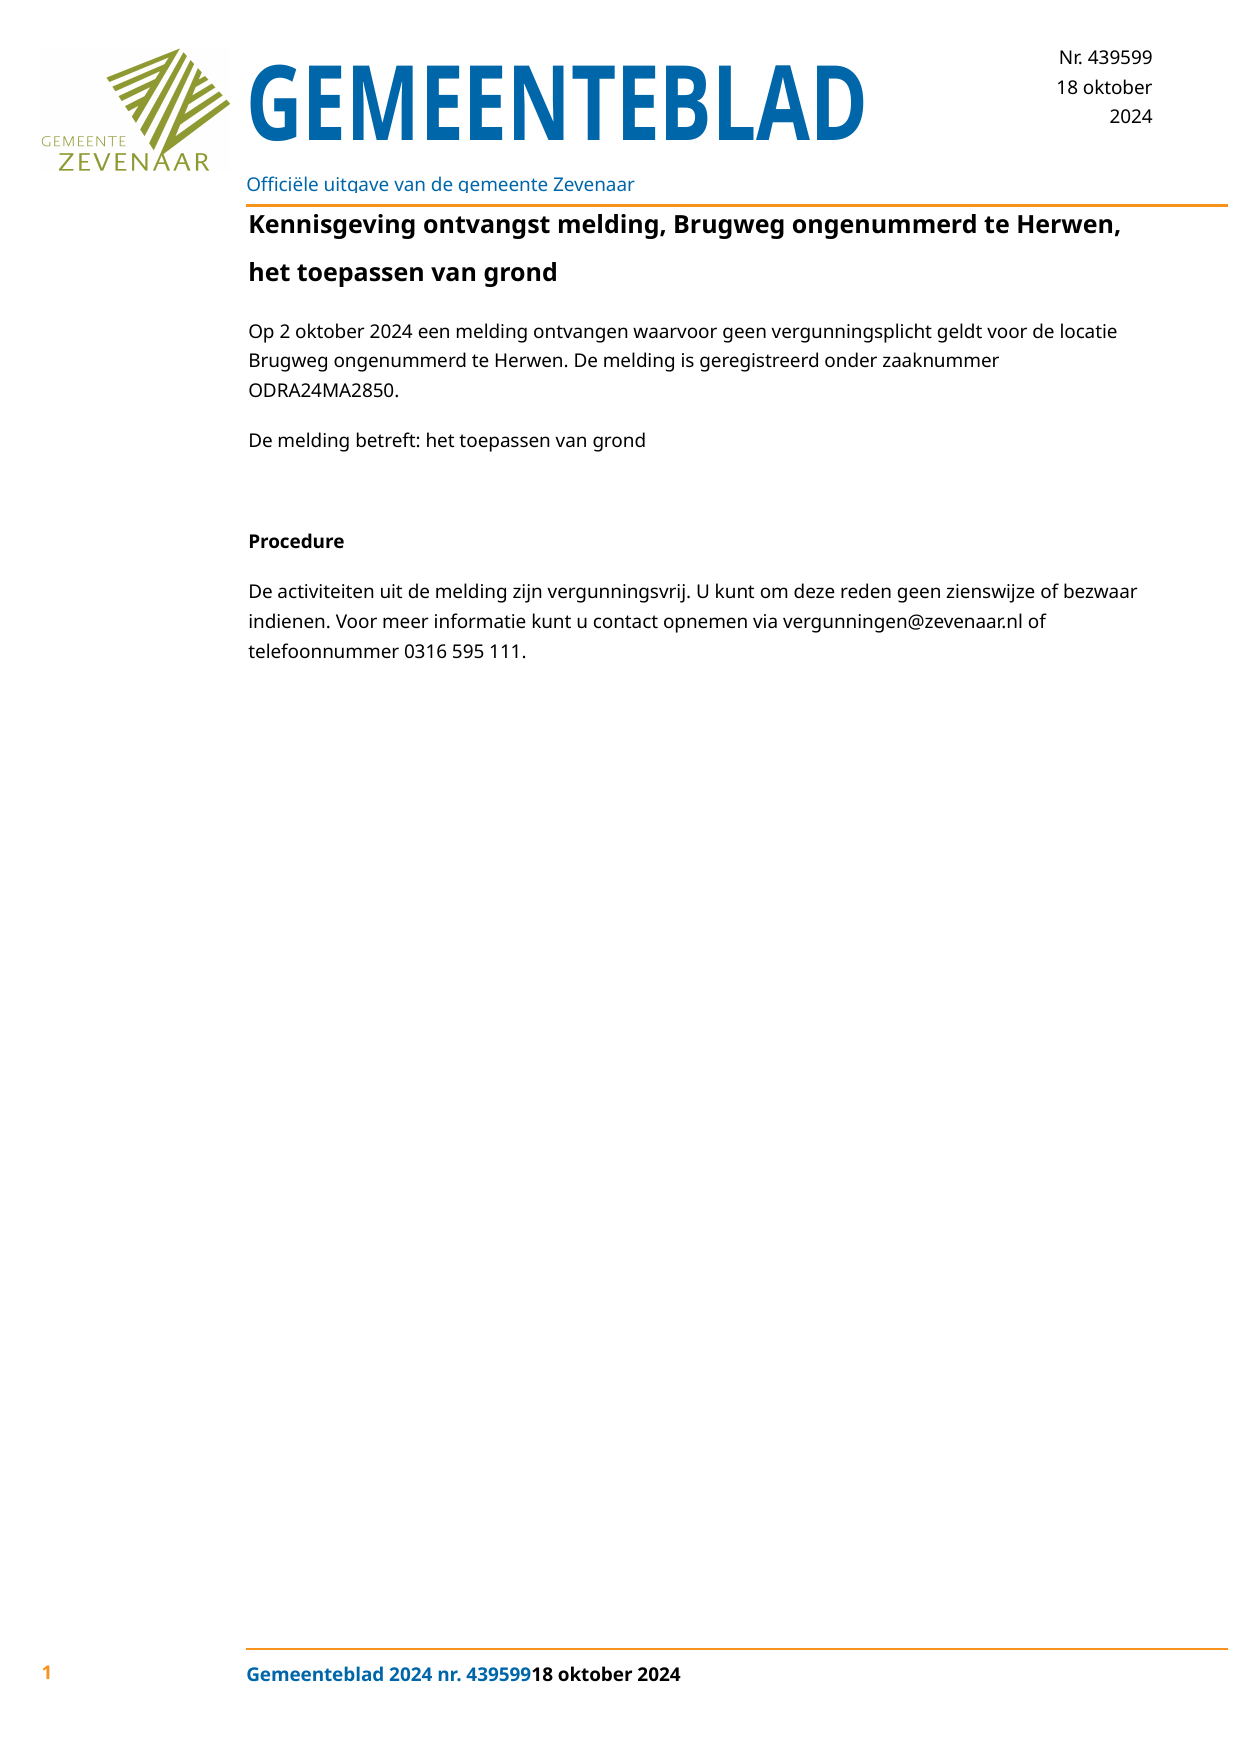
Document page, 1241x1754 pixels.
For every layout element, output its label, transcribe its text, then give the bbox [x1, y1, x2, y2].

picture [41, 47, 231, 172]
text De melding betreft: het toepassen van grond [248, 427, 1152, 453]
text Kennisgeving ontvangst melding, Brugweg ongenummerd te Herwen, het toepassen van grond [248, 207, 1152, 288]
text Procedure [248, 528, 1152, 554]
text De activiteiten uit de melding zijn vergunningsvrij. U kunt om deze reden geen zienswijze of bezwaar indienen. Voor meer informatie kunt u contact opnemen via vergunningen@zevenaar.nl of telefoonnummer 0316 595 111. [248, 579, 1152, 664]
text Op 2 oktober 2024 een melding ontvangen waarvoor geen vergunningsplicht geldt voor de locatie Brugweg ongenummerd te Herwen. De melding is geregistreerd onder zaaknummer ODRA24MA2850. [248, 318, 1152, 403]
